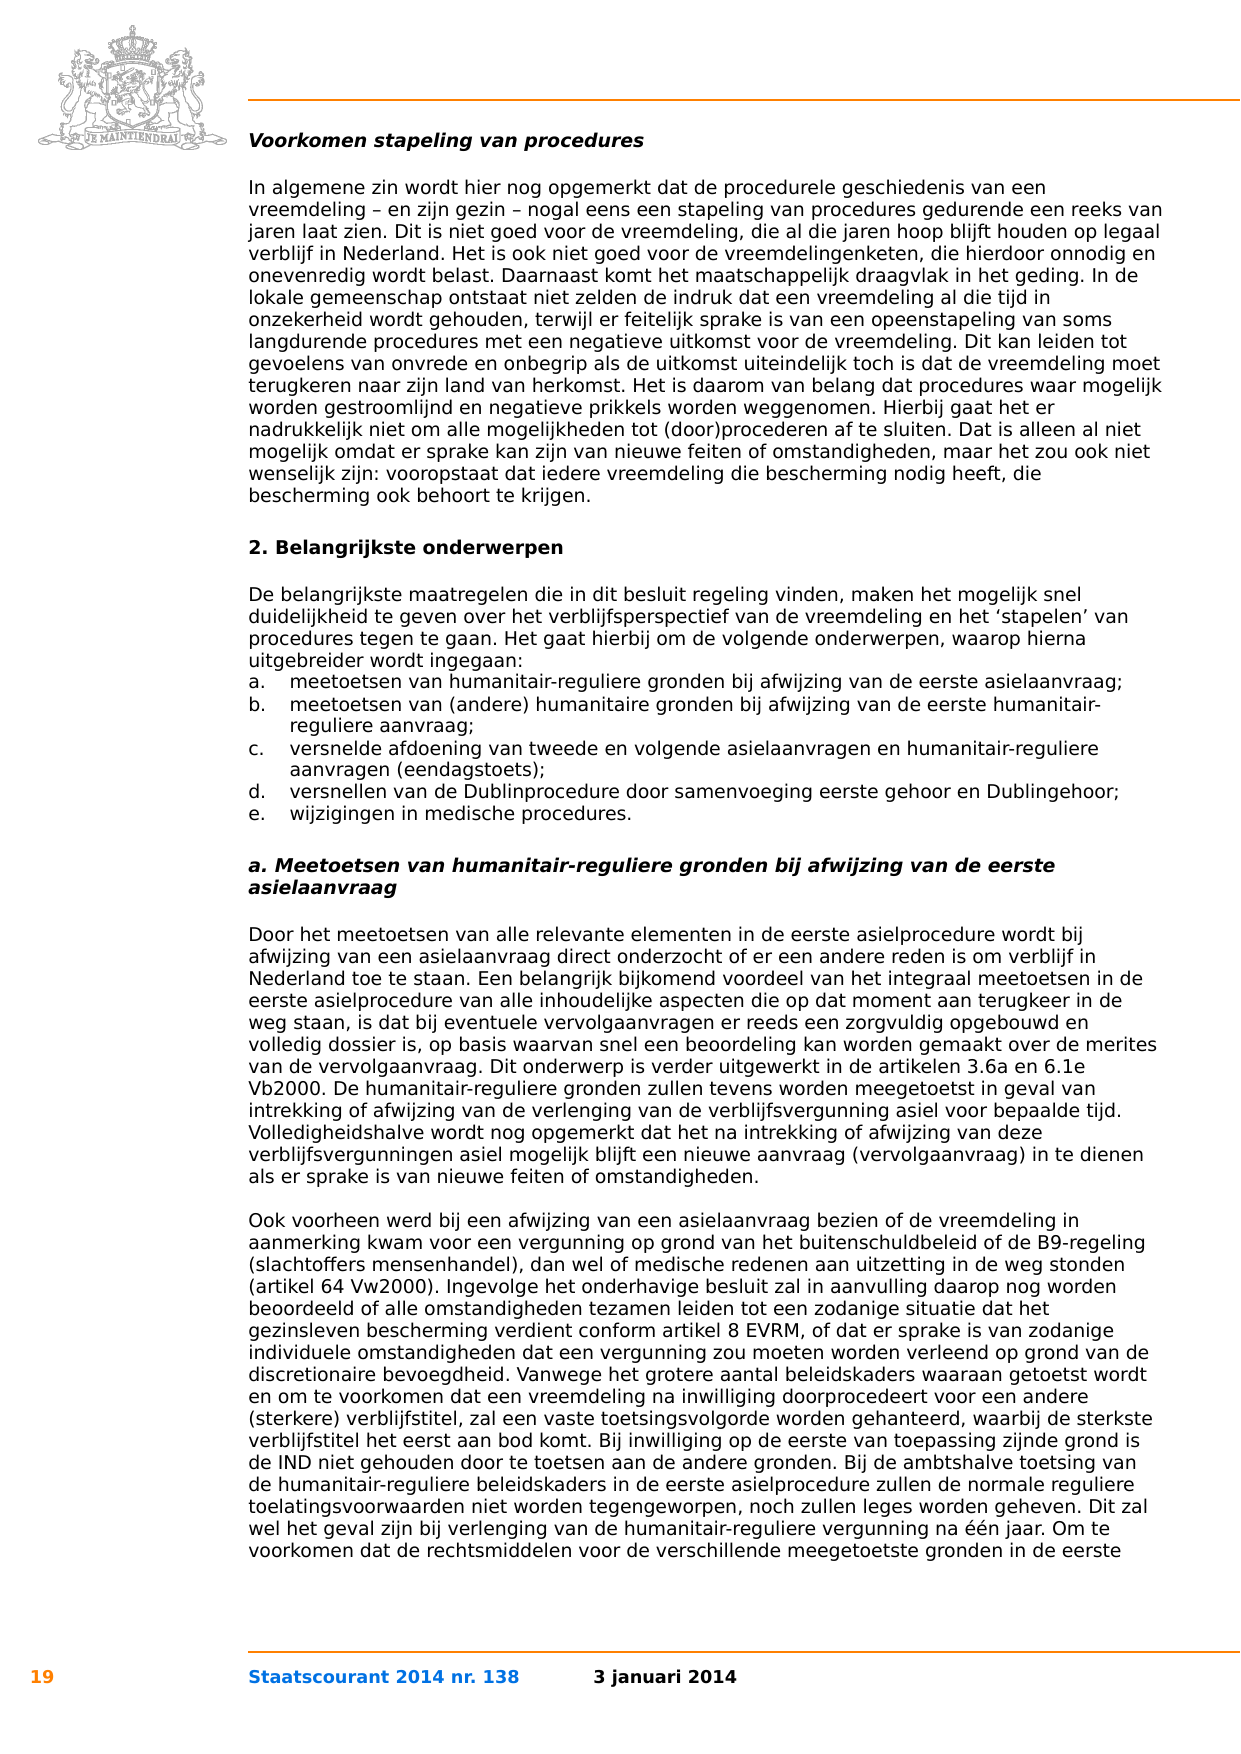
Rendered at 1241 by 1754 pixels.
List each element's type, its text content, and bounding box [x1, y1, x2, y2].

text e. wijzigingen in medische procedures. [248, 803, 1163, 825]
subtitle a. Meetoetsen van humanitair-reguliere gronden bij afwijzing van de eerste asielaanvraag [248, 855, 1163, 899]
text De belangrijkste maatregelen die in dit besluit regeling vinden, maken het mogelijk snel duidelijkheid te geven over het verblijfsperspectief van de vreemdeling en het ‘stapelen’ van procedures tegen te gaan. Het gaat hierbij om de volgende onderwerpen, waarop hierna uitgebreider wordt ingegaan: [248, 583, 1163, 671]
text Door het meetoetsen van alle relevante elementen in de eerste asielprocedure wordt bij afwijzing van een asielaanvraag direct onderzocht of er een andere reden is om verblijf in Nederland toe te staan. Een belangrijk bijkomend voordeel van het integraal meetoetsen in de eerste asielprocedure van alle inhoudelijke aspecten die op dat moment aan terugkeer in de weg staan, is dat bij eventuele vervolgaanvragen er reeds een zorgvuldig opgebouwd en volledig dossier is, op basis waarvan snel een beoordeling kan worden gemaakt over de merites van de vervolgaanvraag. Dit onderwerp is verder uitgewerkt in de artikelen 3.6a en 6.1e Vb2000. De humanitair-reguliere gronden zullen tevens worden meegetoetst in geval van intrekking of afwijzing van de verlenging van de verblijfsvergunning asiel voor bepaalde tijd. [248, 924, 1163, 1122]
subtitle 2. Belangrijkste onderwerpen [248, 537, 1163, 558]
text a. meetoetsen van humanitair-reguliere gronden bij afwijzing van de eerste asielaanvraag; [248, 671, 1163, 693]
picture [38, 25, 227, 150]
text In algemene zin wordt hier nog opgemerkt dat de procedurele geschiedenis van een vreemdeling – en zijn gezin – nogal eens een stapeling van procedures gedurende een reeks van jaren laat zien. Dit is niet goed voor de vreemdeling, die al die jaren hoop blijft houden op legaal verblijf in Nederland. Het is ook niet goed voor de vreemdelingenketen, die hierdoor onnodig en onevenredig wordt belast. Daarnaast komt het maatschappelijk draagvlak in het geding. In de lokale gemeenschap ontstaat niet zelden de indruk dat een vreemdeling al die tijd in onzekerheid wordt gehouden, terwijl er feitelijk sprake is van een opeenstapeling van soms langdurende procedures met een negatieve uitkomst voor de vreemdeling. Dit kan leiden tot gevoelens van onvrede en onbegrip als de uitkomst uiteindelijk toch is dat de vreemdeling moet terugkeren naar zijn land van herkomst. Het is daarom van belang dat procedures waar mogelijk worden gestroomlijnd en negatieve prikkels worden weggenomen. Hierbij gaat het er nadrukkelijk niet om alle mogelijkheden tot (door)procederen af te sluiten. Dat is alleen al niet mogelijk omdat er sprake kan zijn van nieuwe feiten of omstandigheden, maar het zou ook niet wenselijk zijn: vooropstaat dat iedere vreemdeling die bescherming nodig heeft, die bescherming ook behoort te krijgen. [248, 177, 1163, 507]
text Volledigheidshalve wordt nog opgemerkt dat het na intrekking of afwijzing van deze verblijfsvergunningen asiel mogelijk blijft een nieuwe aanvraag (vervolgaanvraag) in te dienen als er sprake is van nieuwe feiten of omstandigheden. [248, 1122, 1163, 1188]
text c. versnelde afdoening van tweede en volgende asielaanvragen en humanitair-reguliere aanvragen (eendagstoets); [248, 737, 1163, 781]
text Ook voorheen werd bij een afwijzing van een asielaanvraag bezien of de vreemdeling in aanmerking kwam voor een vergunning op grond van het buitenschuldbeleid of de B9-regeling (slachtoffers mensenhandel), dan wel of medische redenen aan uitzetting in de weg stonden (artikel 64 Vw2000). Ingevolge het onderhavige besluit zal in aanvulling daarop nog worden beoordeeld of alle omstandigheden tezamen leiden tot een zodanige situatie dat het gezinsleven bescherming verdient conform artikel 8 EVRM, of dat er sprake is van zodanige individuele omstandigheden dat een vergunning zou moeten worden verleend op grond van de discretionaire bevoegdheid. Vanwege het grotere aantal beleidskaders waaraan getoetst wordt en om te voorkomen dat een vreemdeling na inwilliging doorprocedeert voor een andere (sterkere) verblijfstitel, zal een vaste toetsingsvolgorde worden gehanteerd, waarbij de sterkste verblijfstitel het eerst aan bod komt. Bij inwilliging op de eerste van toepassing zijnde grond is de IND niet gehouden door te toetsen aan de andere gronden. Bij de ambtshalve toetsing van de humanitair-reguliere beleidskaders in de eerste asielprocedure zullen de normale reguliere toelatingsvoorwaarden niet worden tegengeworpen, noch zullen leges worden geheven. Dit zal wel het geval zijn bij verlenging van de humanitair-reguliere vergunning na één jaar. Om te voorkomen dat de rechtsmiddelen voor de verschillende meegetoetste gronden in de eerste [248, 1210, 1163, 1562]
subtitle Voorkomen stapeling van procedures [248, 130, 1163, 152]
text b. meetoetsen van (andere) humanitaire gronden bij afwijzing van de eerste humanitair-reguliere aanvraag; [248, 693, 1163, 737]
text d. versnellen van de Dublinprocedure door samenvoeging eerste gehoor en Dublingehoor; [248, 781, 1163, 803]
